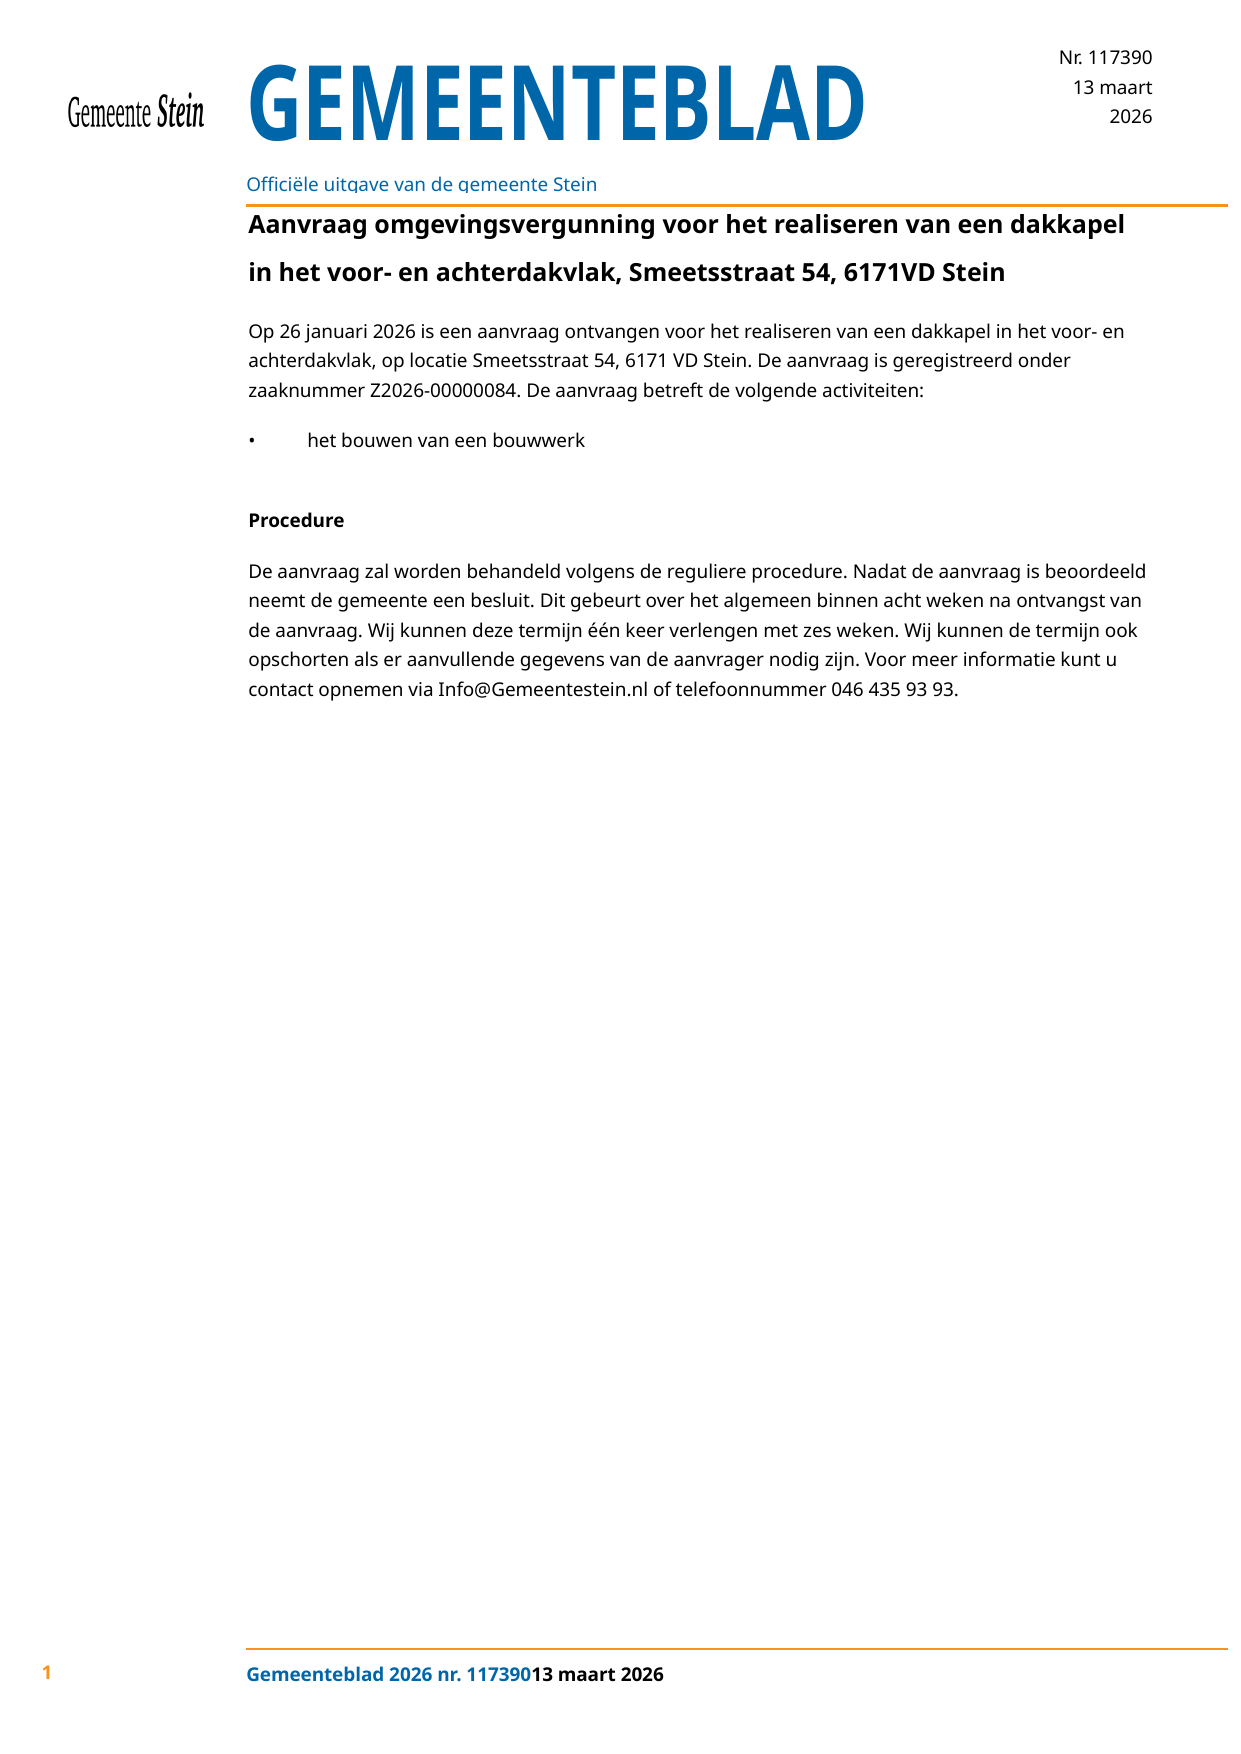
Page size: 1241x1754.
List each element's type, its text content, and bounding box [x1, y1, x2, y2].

picture [41, 47, 231, 172]
text Procedure [248, 507, 1152, 533]
text De aanvraag zal worden behandeld volgens de reguliere procedure. Nadat de aanvraag is beoordeeld neemt de gemeente een besluit. Dit gebeurt over het algemeen binnen acht weken na ontvangst van de aanvraag. Wij kunnen deze termijn één keer verlengen met zes weken. Wij kunnen de termijn ook opschorten als er aanvullende gegevens van de aanvrager nodig zijn. Voor meer informatie kunt u contact opnemen via Info@Gemeentestein.nl of telefoonnummer 046 435 93 93. [248, 558, 1152, 702]
text Aanvraag omgevingsvergunning voor het realiseren van een dakkapel in het voor- en achterdakvlak, Smeetsstraat 54, 6171VD Stein [248, 207, 1152, 288]
list het bouwen van een bouwwerk [248, 427, 1152, 453]
text Op 26 januari 2026 is een aanvraag ontvangen voor het realiseren van een dakkapel in het voor- en achterdakvlak, op locatie Smeetsstraat 54, 6171 VD Stein. De aanvraag is geregistreerd onder zaaknummer Z2026-00000084. De aanvraag betreft de volgende activiteiten: [248, 318, 1152, 403]
